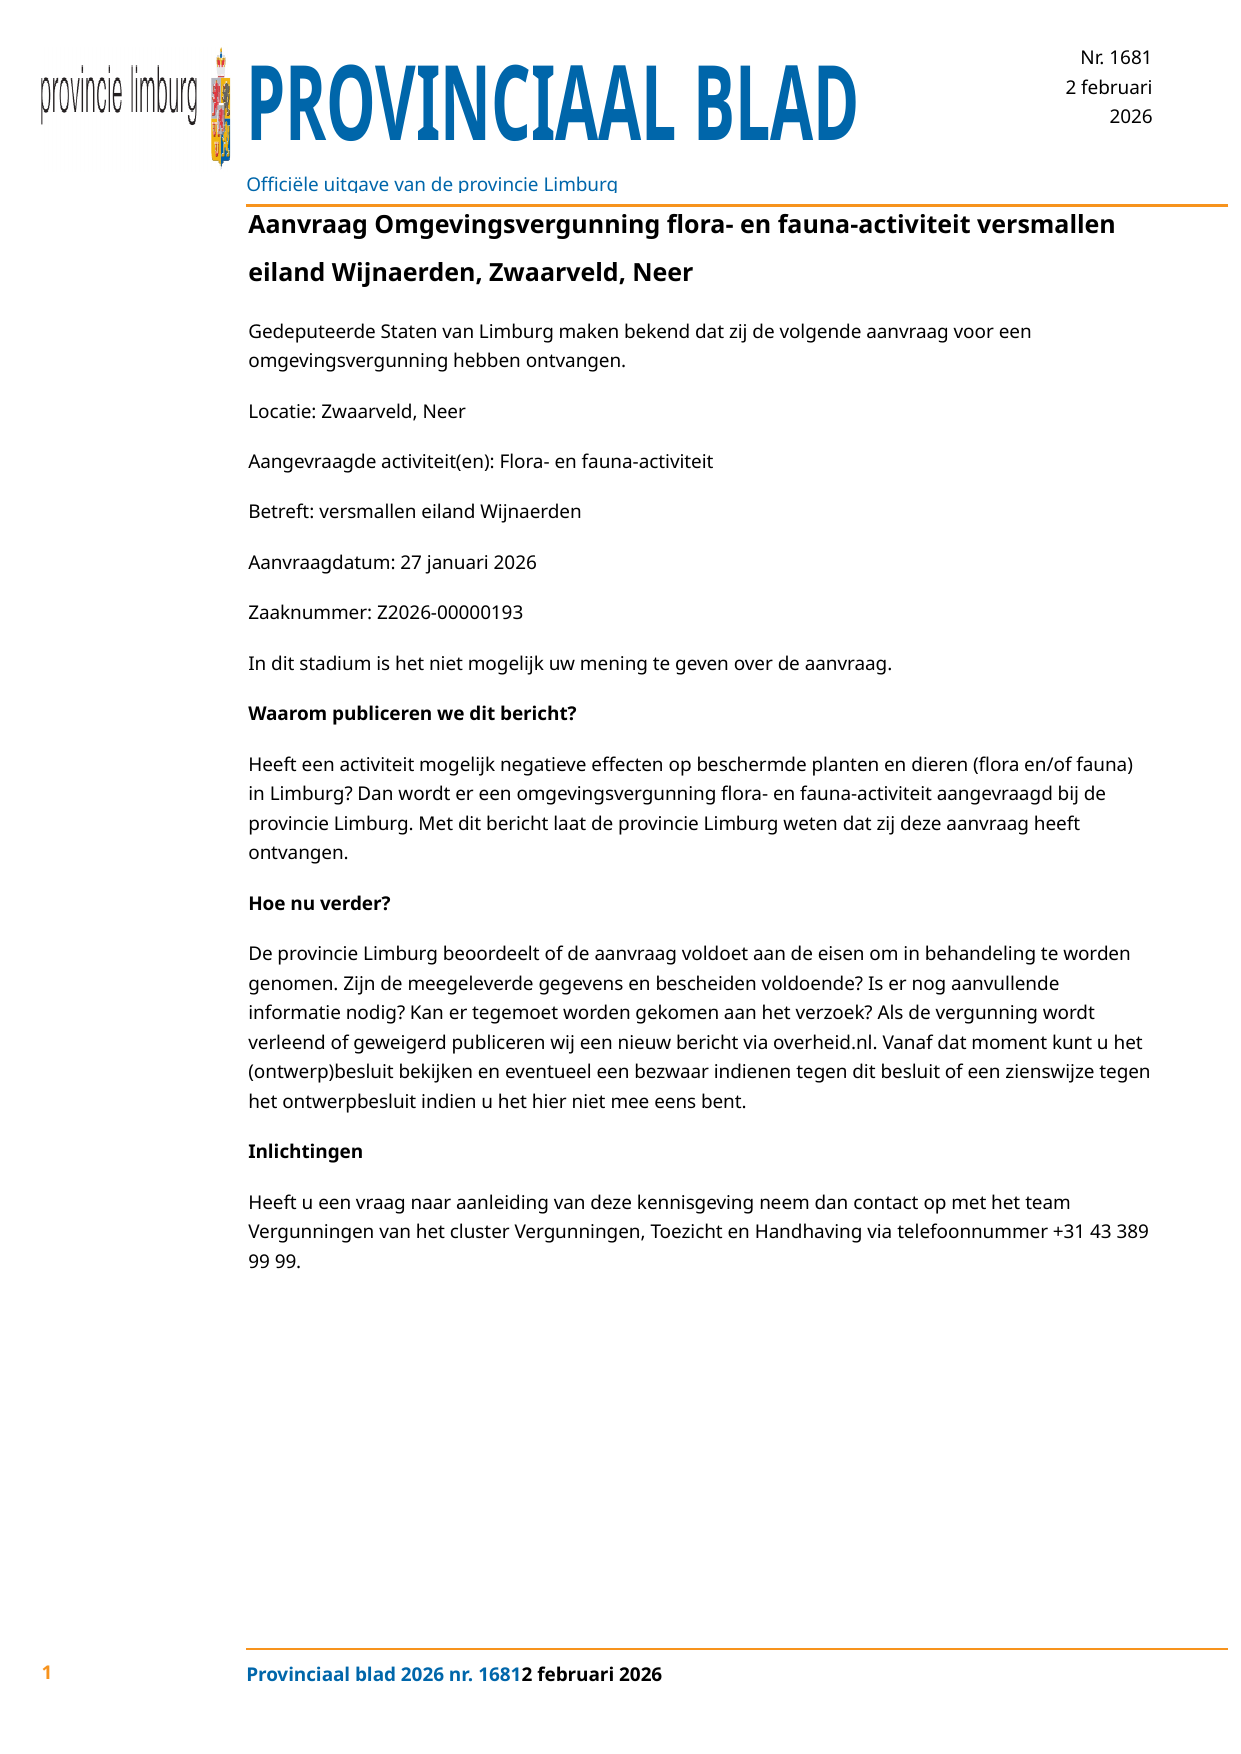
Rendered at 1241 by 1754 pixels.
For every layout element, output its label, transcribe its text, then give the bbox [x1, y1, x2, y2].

text Aanvraag Omgevingsvergunning flora- en fauna-activiteit versmallen eiland Wijnaerden, Zwaarveld, Neer [248, 207, 1152, 288]
text Gedeputeerde Staten van Limburg maken bekend dat zij de volgende aanvraag voor een omgevingsvergunning hebben ontvangen. [248, 318, 1152, 373]
text De provincie Limburg beoordeelt of de aanvraag voldoet aan de eisen om in behandeling te worden genomen. Zijn de meegeleverde gegevens en bescheiden voldoende? Is er nog aanvullende informatie nodig? Kan er tegemoet worden gekomen aan het verzoek? Als de vergunning wordt verleend of geweigerd publiceren wij een nieuw bericht via overheid.nl. Vanaf dat moment kunt u het (ontwerp)besluit bekijken en eventueel een bezwaar indienen tegen dit besluit of een zienswijze tegen het ontwerpbesluit indien u het hier niet mee eens bent. [248, 940, 1152, 1114]
text Heeft een activiteit mogelijk negatieve effecten op beschermde planten en dieren (flora en/of fauna) in Limburg? Dan wordt er een omgevingsvergunning flora- en fauna-activiteit aangevraagd bij de provincie Limburg. Met dit bericht laat de provincie Limburg weten dat zij deze aanvraag heeft ontvangen. [248, 751, 1152, 865]
text Locatie: Zwaarveld, Neer [248, 398, 1152, 424]
text In dit stadium is het niet mogelijk uw mening te geven over de aanvraag. [248, 650, 1152, 676]
text Inlichtingen [248, 1139, 1152, 1164]
text Waarom publiceren we dit bericht? [248, 700, 1152, 726]
text Betreft: versmallen eiland Wijnaerden [248, 499, 1152, 524]
text Hoe nu verder? [248, 890, 1152, 916]
text Zaaknummer: Z2026-00000193 [248, 599, 1152, 625]
text Aangevraagde activiteit(en): Flora- en fauna-activiteit [248, 448, 1152, 474]
text Heeft u een vraag naar aanleiding van deze kennisgeving neem dan contact op met het team Vergunningen van het cluster Vergunningen, Toezicht en Handhaving via telefoonnummer +31 43 389 99 99. [248, 1189, 1152, 1274]
picture [41, 47, 231, 172]
text Aanvraagdatum: 27 januari 2026 [248, 549, 1152, 575]
